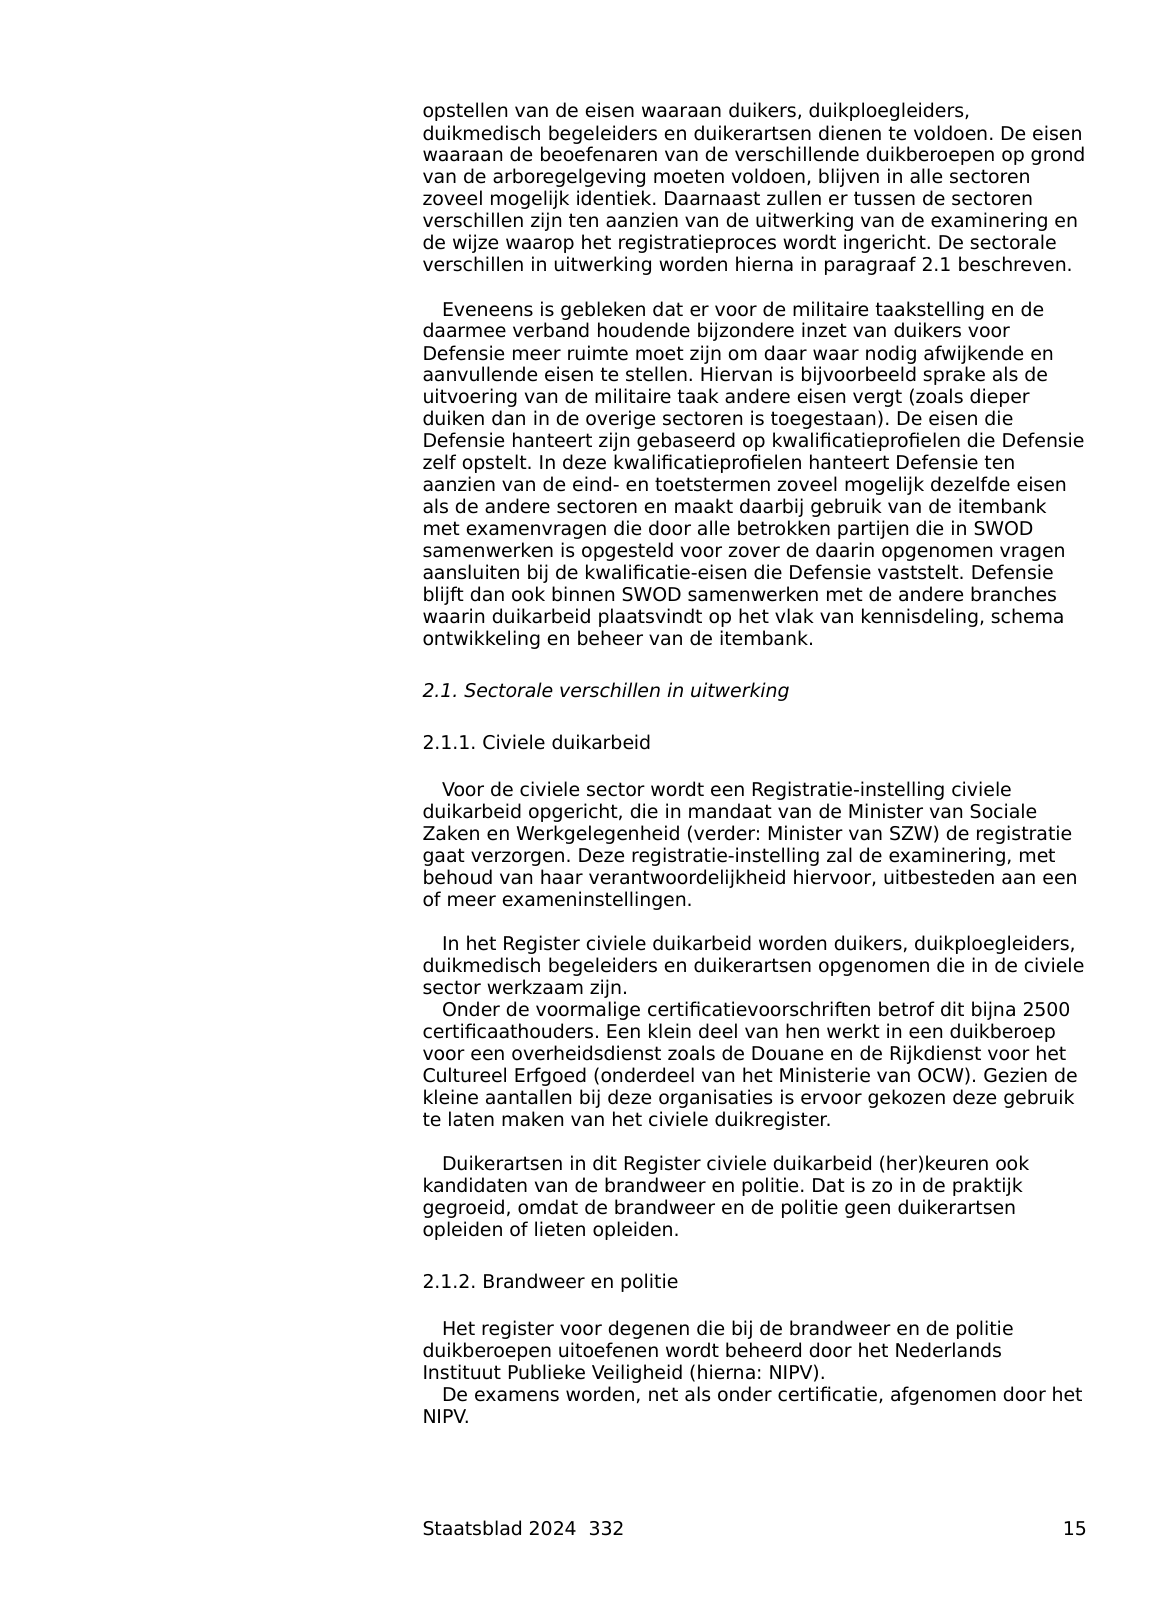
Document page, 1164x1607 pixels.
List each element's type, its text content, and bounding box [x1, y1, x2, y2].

text Voor de civiele sector wordt een Registratie-instelling civiele duikarbeid opgericht, die in mandaat van de Minister van Sociale Zaken en Werkgelegenheid (verder: Minister van SZW) de registratie gaat verzorgen. Deze registratie-instelling zal de examinering, met behoud van haar verantwoordelijkheid hiervoor, uitbesteden aan een of meer exameninstellingen. [422, 779, 1087, 911]
text De examens worden, net als onder certificatie, afgenomen door het NIPV. [422, 1384, 1087, 1428]
text Eveneens is gebleken dat er voor de militaire taakstelling en de daarmee verband houdende bijzondere inzet van duikers voor Defensie meer ruimte moet zijn om daar waar nodig afwijkende en aanvullende eisen te stellen. Hiervan is bijvoorbeeld sprake als de uitvoering van de militaire taak andere eisen vergt (zoals dieper duiken dan in de overige sectoren is toegestaan). De eisen die Defensie hanteert zijn gebaseerd op kwalificatieprofielen die Defensie zelf opstelt. In deze kwalificatieprofielen hanteert Defensie ten aanzien van de eind- en toetstermen zoveel mogelijk dezelfde eisen als de andere sectoren en maakt daarbij gebruik van de itembank met examenvragen die door alle betrokken partijen die in SWOD samenwerken is opgesteld voor zover de daarin opgenomen vragen aansluiten bij de kwalificatie-eisen die Defensie vaststelt. Defensie blijft dan ook binnen SWOD samenwerken met de andere branches waarin duikarbeid plaatsvindt op het vlak van kennisdeling, schema ontwikkeling en beheer van de itembank. [422, 298, 1087, 650]
subtitle 2.1.2. Brandweer en politie [422, 1271, 1087, 1293]
text In het Register civiele duikarbeid worden duikers, duikploegleiders, duikmedisch begeleiders en duikerartsen opgenomen die in de civiele sector werkzaam zijn. [422, 933, 1087, 999]
subtitle 2.1.1. Civiele duikarbeid [422, 732, 1087, 754]
text Het register voor degenen die bij de brandweer en de politie duikberoepen uitoefenen wordt beheerd door het Nederlands Instituut Publieke Veiligheid (hierna: NIPV). [422, 1318, 1087, 1384]
text Duikerartsen in dit Register civiele duikarbeid (her)keuren ook kandidaten van de brandweer en politie. Dat is zo in de praktijk gegroeid, omdat de brandweer en de politie geen duikerartsen opleiden of lieten opleiden. [422, 1153, 1087, 1241]
text opstellen van de eisen waaraan duikers, duikploegleiders, duikmedisch begeleiders en duikerartsen dienen te voldoen. De eisen waaraan de beoefenaren van de verschillende duikberoepen op grond van de arboregelgeving moeten voldoen, blijven in alle sectoren zoveel mogelijk identiek. Daarnaast zullen er tussen de sectoren verschillen zijn ten aanzien van de uitwerking van de examinering en de wijze waarop het registratieproces wordt ingericht. De sectorale verschillen in uitwerking worden hierna in paragraaf 2.1 beschreven. [422, 100, 1087, 276]
text Onder de voormalige certificatievoorschriften betrof dit bijna 2500 certificaathouders. Een klein deel van hen werkt in een duikberoep voor een overheidsdienst zoals de Douane en de Rijkdienst voor het Cultureel Erfgoed (onderdeel van het Ministerie van OCW). Gezien de kleine aantallen bij deze organisaties is ervoor gekozen deze gebruik te laten maken van het civiele duikregister. [422, 999, 1087, 1131]
subtitle 2.1. Sectorale verschillen in uitwerking [422, 680, 1087, 702]
